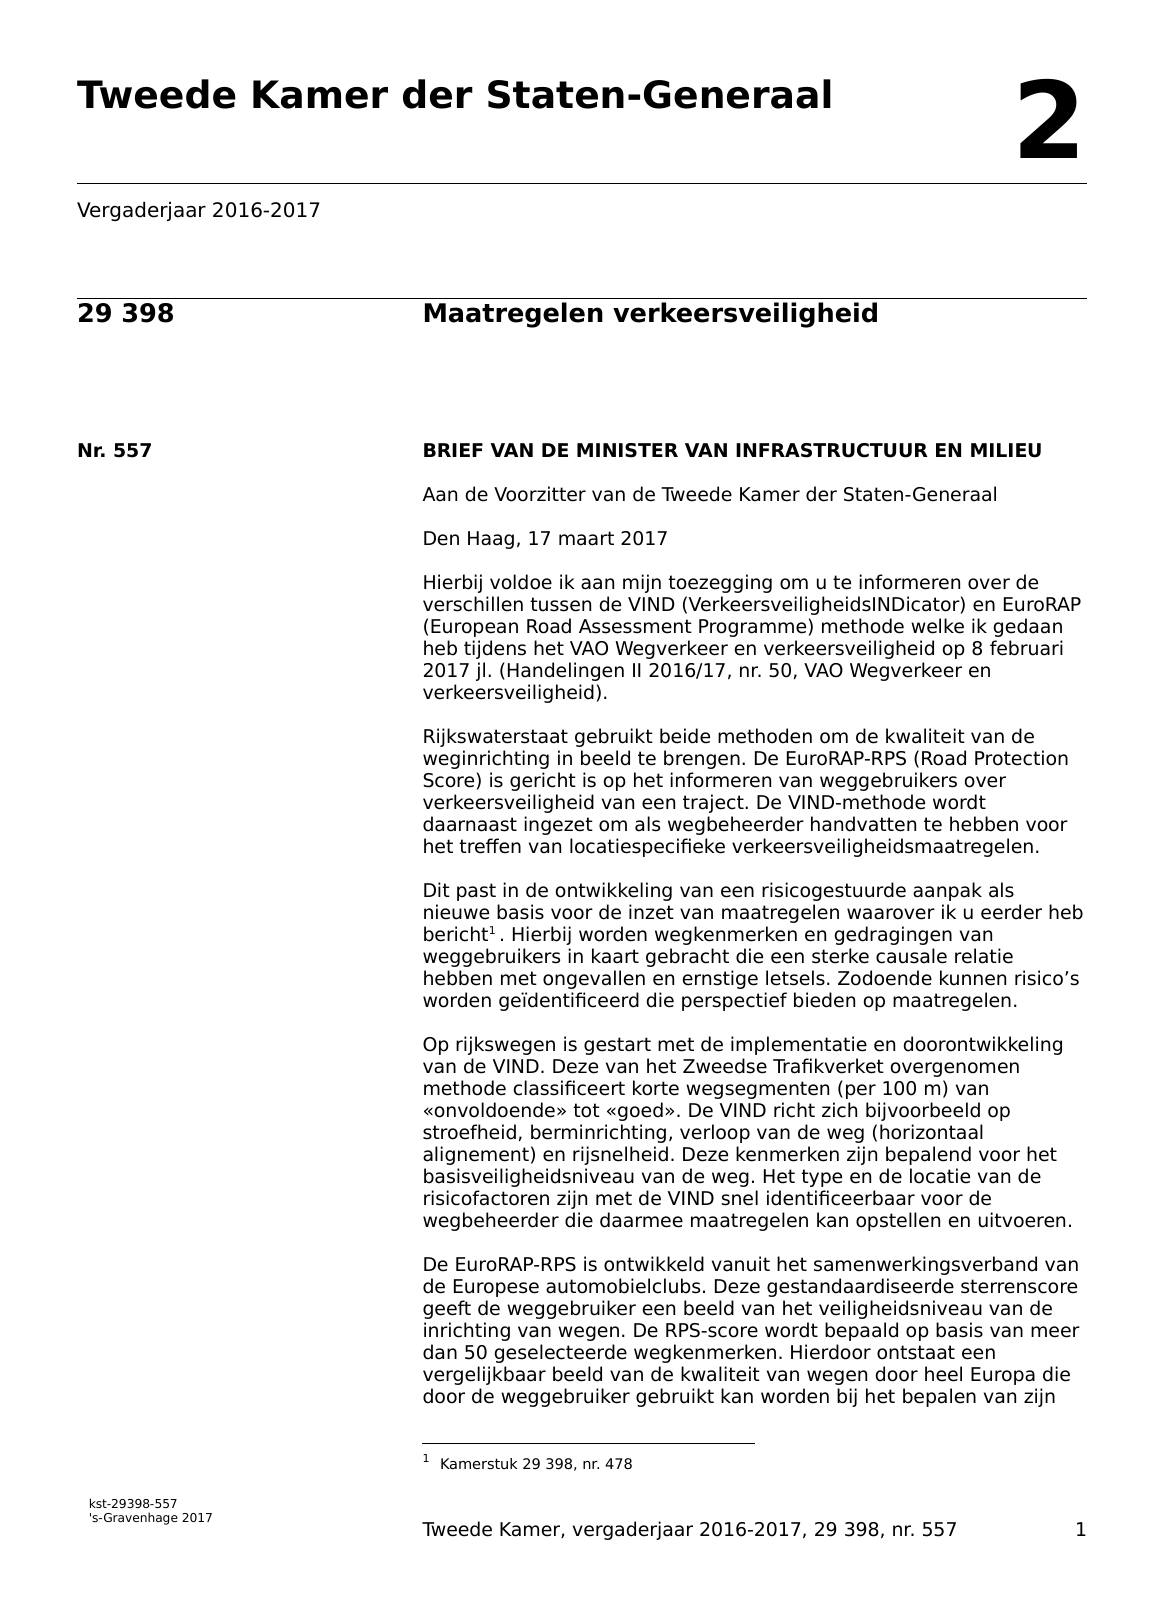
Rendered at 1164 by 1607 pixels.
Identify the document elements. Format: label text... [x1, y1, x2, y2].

table_header 2 [886, 59, 1087, 183]
text 's-Gravenhage 2017 [88, 1511, 323, 1525]
subtitle Nr. 557 BRIEF VAN DE MINISTER VAN INFRASTRUCTUUR EN MILIEU [77, 440, 1087, 462]
text Hierbij voldoe ik aan mijn toezegging om u te informeren over de verschillen tussen de VIND (VerkeersveiligheidsINDicator) en EuroRAP (European Road Assessment Programme) methode welke ik gedaan heb tijdens het VAO Wegverkeer en verkeersveiligheid op 8 februari 2017 jl. (Handelingen II 2016/17, nr. 50, VAO Wegverkeer en verkeersveiligheid). [422, 572, 1087, 704]
text Kamerstuk 29 398, nr. 478 [422, 1452, 1087, 1474]
text kst-29398-557 [88, 1497, 323, 1511]
text Aan de Voorzitter van de Tweede Kamer der Staten-Generaal [422, 484, 1087, 506]
text De EuroRAP-RPS is ontwikkeld vanuit het samenwerkingsverband van de Europese automobielclubs. Deze gestandaardiseerde sterrenscore geeft de weggebruiker een beeld van het veiligheidsniveau van de inrichting van wegen. De RPS-score wordt bepaald op basis van meer dan 50 geselecteerde wegkenmerken. Hierdoor ontstaat een vergelijkbaar beeld van de kwaliteit van wegen door heel Europa die door de weggebruiker gebruikt kan worden bij het bepalen van zijn [422, 1254, 1087, 1408]
subtitle 29 398 Maatregelen verkeersveiligheid [77, 299, 1087, 329]
text Dit past in de ontwikkeling van een risicogestuurde aanpak als nieuwe basis voor de inzet van maatregelen waarover ik u eerder heb bericht. Hierbij worden wegkenmerken en gedragingen van weggebruikers in kaart gebracht die een sterke causale relatie hebben met ongevallen en ernstige letsels. Zodoende kunnen risico’s worden geïdentificeerd die perspectief bieden op maatregelen. [422, 880, 1087, 1012]
table_header Tweede Kamer der Staten-Generaal [77, 59, 886, 183]
text Den Haag, 17 maart 2017 [422, 528, 1087, 550]
table_cell Vergaderjaar 2016-2017 [77, 184, 1087, 298]
text Op rijkswegen is gestart met de implementatie en doorontwikkeling van de VIND. Deze van het Zweedse Trafikverket overgenomen methode classificeert korte wegsegmenten (per 100 m) van «onvoldoende» tot «goed». De VIND richt zich bijvoorbeeld op stroefheid, berminrichting, verloop van de weg (horizontaal alignement) en rijsnelheid. Deze kenmerken zijn bepalend voor het basisveiligheidsniveau van de weg. Het type en de locatie van de risicofactoren zijn met de VIND snel identificeerbaar voor de wegbeheerder die daarmee maatregelen kan opstellen en uitvoeren. [422, 1034, 1087, 1232]
text Rijkswaterstaat gebruikt beide methoden om de kwaliteit van de weginrichting in beeld te brengen. De EuroRAP-RPS (Road Protection Score) is gericht is op het informeren van weggebruikers over verkeersveiligheid van een traject. De VIND-methode wordt daarnaast ingezet om als wegbeheerder handvatten te hebben voor het treffen van locatiespecifieke verkeersveiligheidsmaatregelen. [422, 726, 1087, 858]
